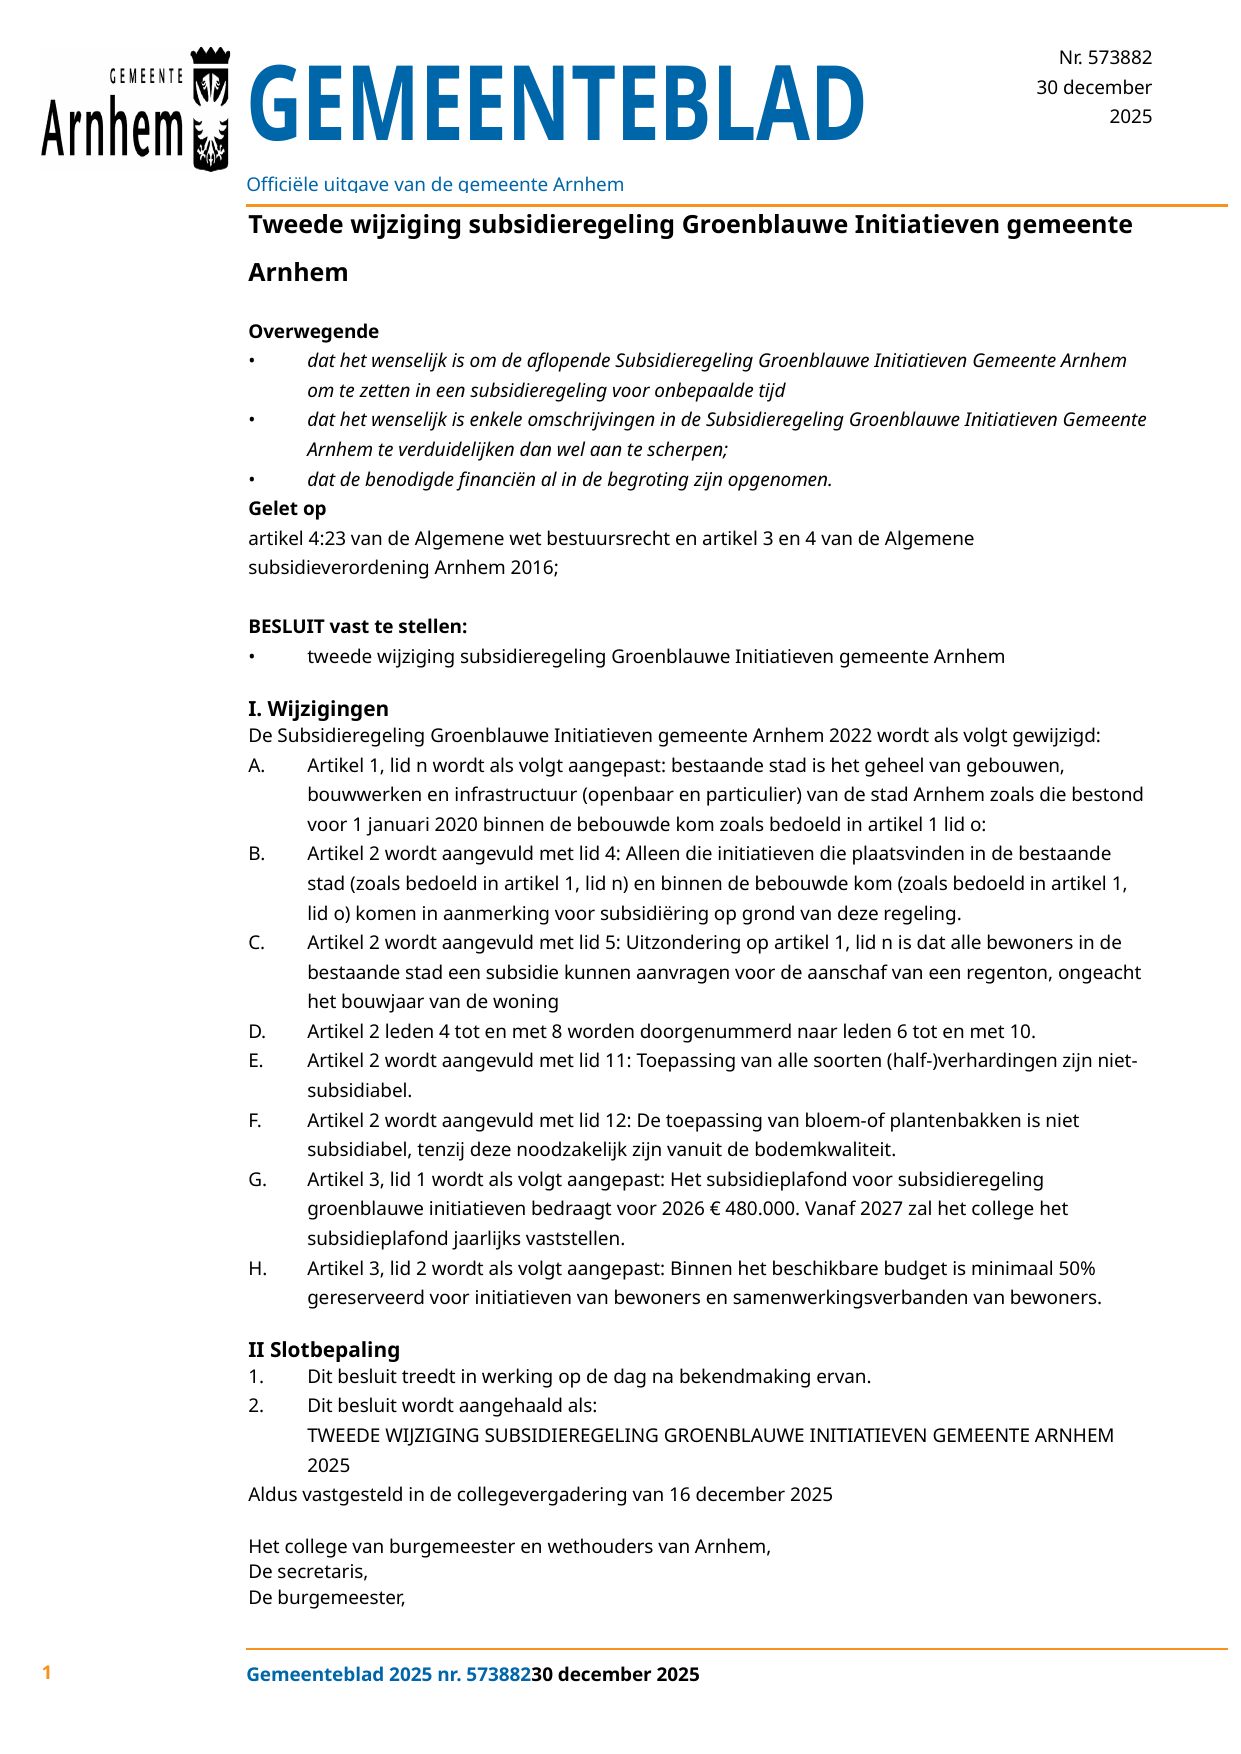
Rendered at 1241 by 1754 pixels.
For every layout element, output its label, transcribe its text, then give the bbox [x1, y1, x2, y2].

text De Subsidieregeling Groenblauwe Initiatieven gemeente Arnhem 2022 wordt als volgt gewijzigd: [248, 722, 1152, 748]
text Tweede wijziging subsidieregeling Groenblauwe Initiatieven gemeente Arnhem [248, 207, 1152, 288]
list Artikel 2 wordt aangevuld met lid 4: Alleen die initiatieven die plaatsvinden in de bestaande stad (zoals bedoeld in artikel 1, lid n) en binnen de bebouwde kom (zoals bedoeld in artikel 1, lid o) komen in aanmerking voor subsidiëring op grond van deze regeling. [248, 841, 1152, 925]
text Gelet op [248, 495, 1152, 521]
list Dit besluit wordt aangehaald als: [248, 1393, 1152, 1418]
list dat de benodigde financiën al in de begroting zijn opgenomen. [248, 466, 1152, 492]
list TWEEDE WIJZIGING SUBSIDIEREGELING GROENBLAUWE INITIATIEVEN GEMEENTE ARNHEM 2025 [248, 1422, 1152, 1478]
text BESLUIT vast te stellen: [248, 614, 1152, 639]
list Artikel 2 wordt aangevuld met lid 11: Toepassing van alle soorten (half-)verhardingen zijn niet-subsidiabel. [248, 1048, 1152, 1103]
list Artikel 3, lid 2 wordt als volgt aangepast: Binnen het beschikbare budget is minimaal 50% gereserveerd voor initiatieven van bewoners en samenwerkingsverbanden van bewoners. [248, 1255, 1152, 1310]
list tweede wijziging subsidieregeling Groenblauwe Initiatieven gemeente Arnhem [248, 643, 1152, 669]
text De secretaris, [248, 1559, 1152, 1584]
text Het college van burgemeester en wethouders van Arnhem, [248, 1533, 1152, 1559]
text Aldus vastgesteld in de collegevergadering van 16 december 2025 [248, 1481, 1152, 1507]
list Dit besluit treedt in werking op de dag na bekendmaking ervan. [248, 1363, 1152, 1389]
list Artikel 1, lid n wordt als volgt aangepast: bestaande stad is het geheel van gebouwen, bouwwerken en infrastructuur (openbaar en particulier) van de stad Arnhem zoals die bestond voor 1 januari 2020 binnen de bebouwde kom zoals bedoeld in artikel 1 lid o: [248, 752, 1152, 837]
text De burgemeester, [248, 1584, 1152, 1610]
text II Slotbepaling [248, 1335, 1152, 1363]
list Artikel 3, lid 1 wordt als volgt aangepast: Het subsidieplafond voor subsidieregeling groenblauwe initiatieven bedraagt voor 2026 € 480.000. Vanaf 2027 zal het college het subsidieplafond jaarlijks vaststellen. [248, 1166, 1152, 1251]
list Artikel 2 wordt aangevuld met lid 5: Uitzondering op artikel 1, lid n is dat alle bewoners in de bestaande stad een subsidie kunnen aanvragen voor de aanschaf van een regenton, ongeacht het bouwjaar van de woning [248, 929, 1152, 1014]
text I. Wijzigingen [248, 694, 1152, 722]
list dat het wenselijk is enkele omschrijvingen in de Subsidieregeling Groenblauwe Initiatieven Gemeente Arnhem te verduidelijken dan wel aan te scherpen; [248, 407, 1152, 462]
list Artikel 2 wordt aangevuld met lid 12: De toepassing van bloem-of plantenbakken is niet subsidiabel, tenzij deze noodzakelijk zijn vanuit de bodemkwaliteit. [248, 1107, 1152, 1162]
list Artikel 2 leden 4 tot en met 8 worden doorgenummerd naar leden 6 tot en met 10. [248, 1018, 1152, 1044]
text Overwegende [248, 318, 1152, 344]
picture [41, 47, 231, 172]
list dat het wenselijk is om de aflopende Subsidieregeling Groenblauwe Initiatieven Gemeente Arnhem om te zetten in een subsidieregeling voor onbepaalde tijd [248, 347, 1152, 403]
text artikel 4:23 van de Algemene wet bestuursrecht en artikel 3 en 4 van de Algemene subsidieverordening Arnhem 2016; [248, 525, 1152, 580]
